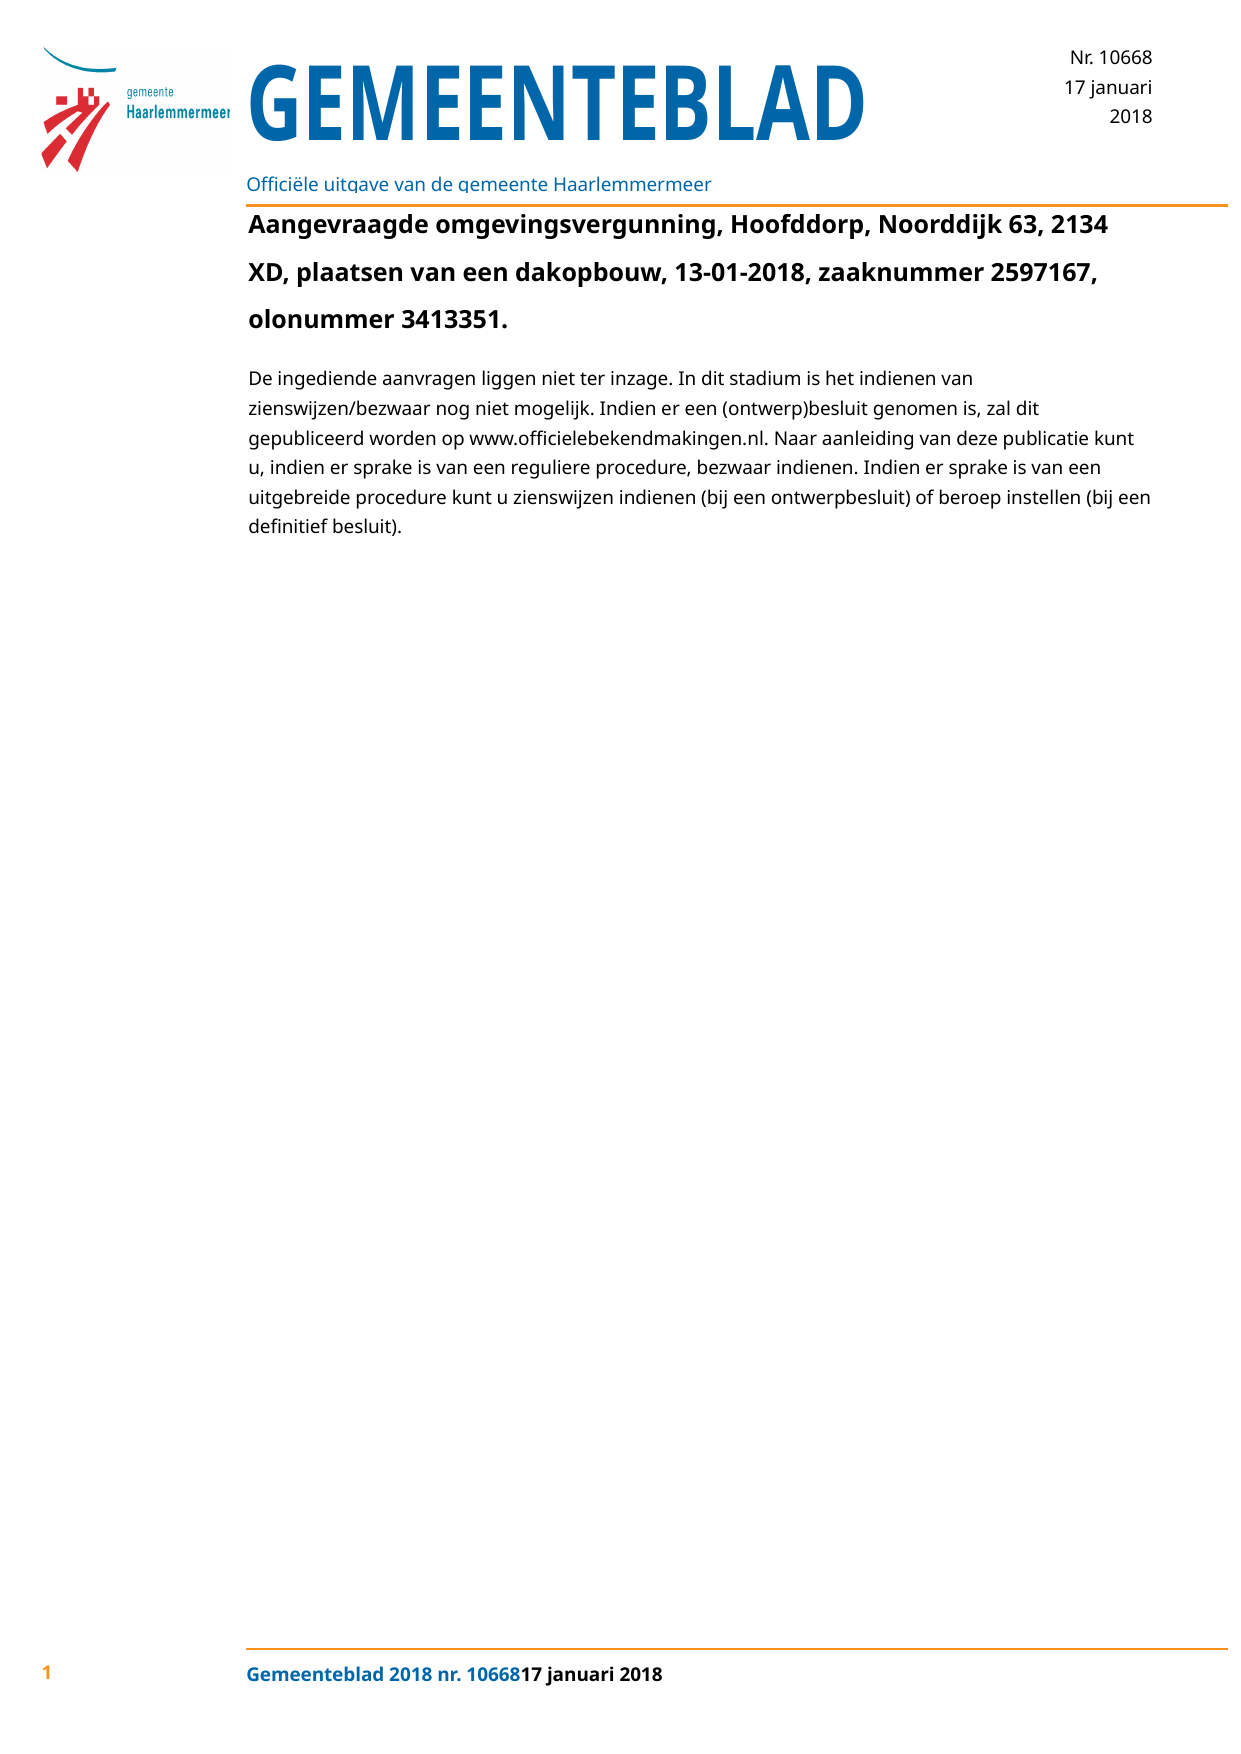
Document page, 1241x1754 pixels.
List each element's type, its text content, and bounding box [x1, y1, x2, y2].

text De ingediende aanvragen liggen niet ter inzage. In dit stadium is het indienen van zienswijzen/bezwaar nog niet mogelijk. Indien er een (ontwerp)besluit genomen is, zal dit gepubliceerd worden op www.officielebekendmakingen.nl. Naar aanleiding van deze publicatie kunt u, indien er sprake is van een reguliere procedure, bezwaar indienen. Indien er sprake is van een uitgebreide procedure kunt u zienswijzen indienen (bij een ontwerpbesluit) of beroep instellen (bij een definitief besluit). [248, 366, 1152, 539]
picture [41, 47, 231, 172]
text Aangevraagde omgevingsvergunning, Hoofddorp, Noorddijk 63, 2134 XD, plaatsen van een dakopbouw, 13-01-2018, zaaknummer 2597167, olonummer 3413351. [248, 207, 1152, 336]
